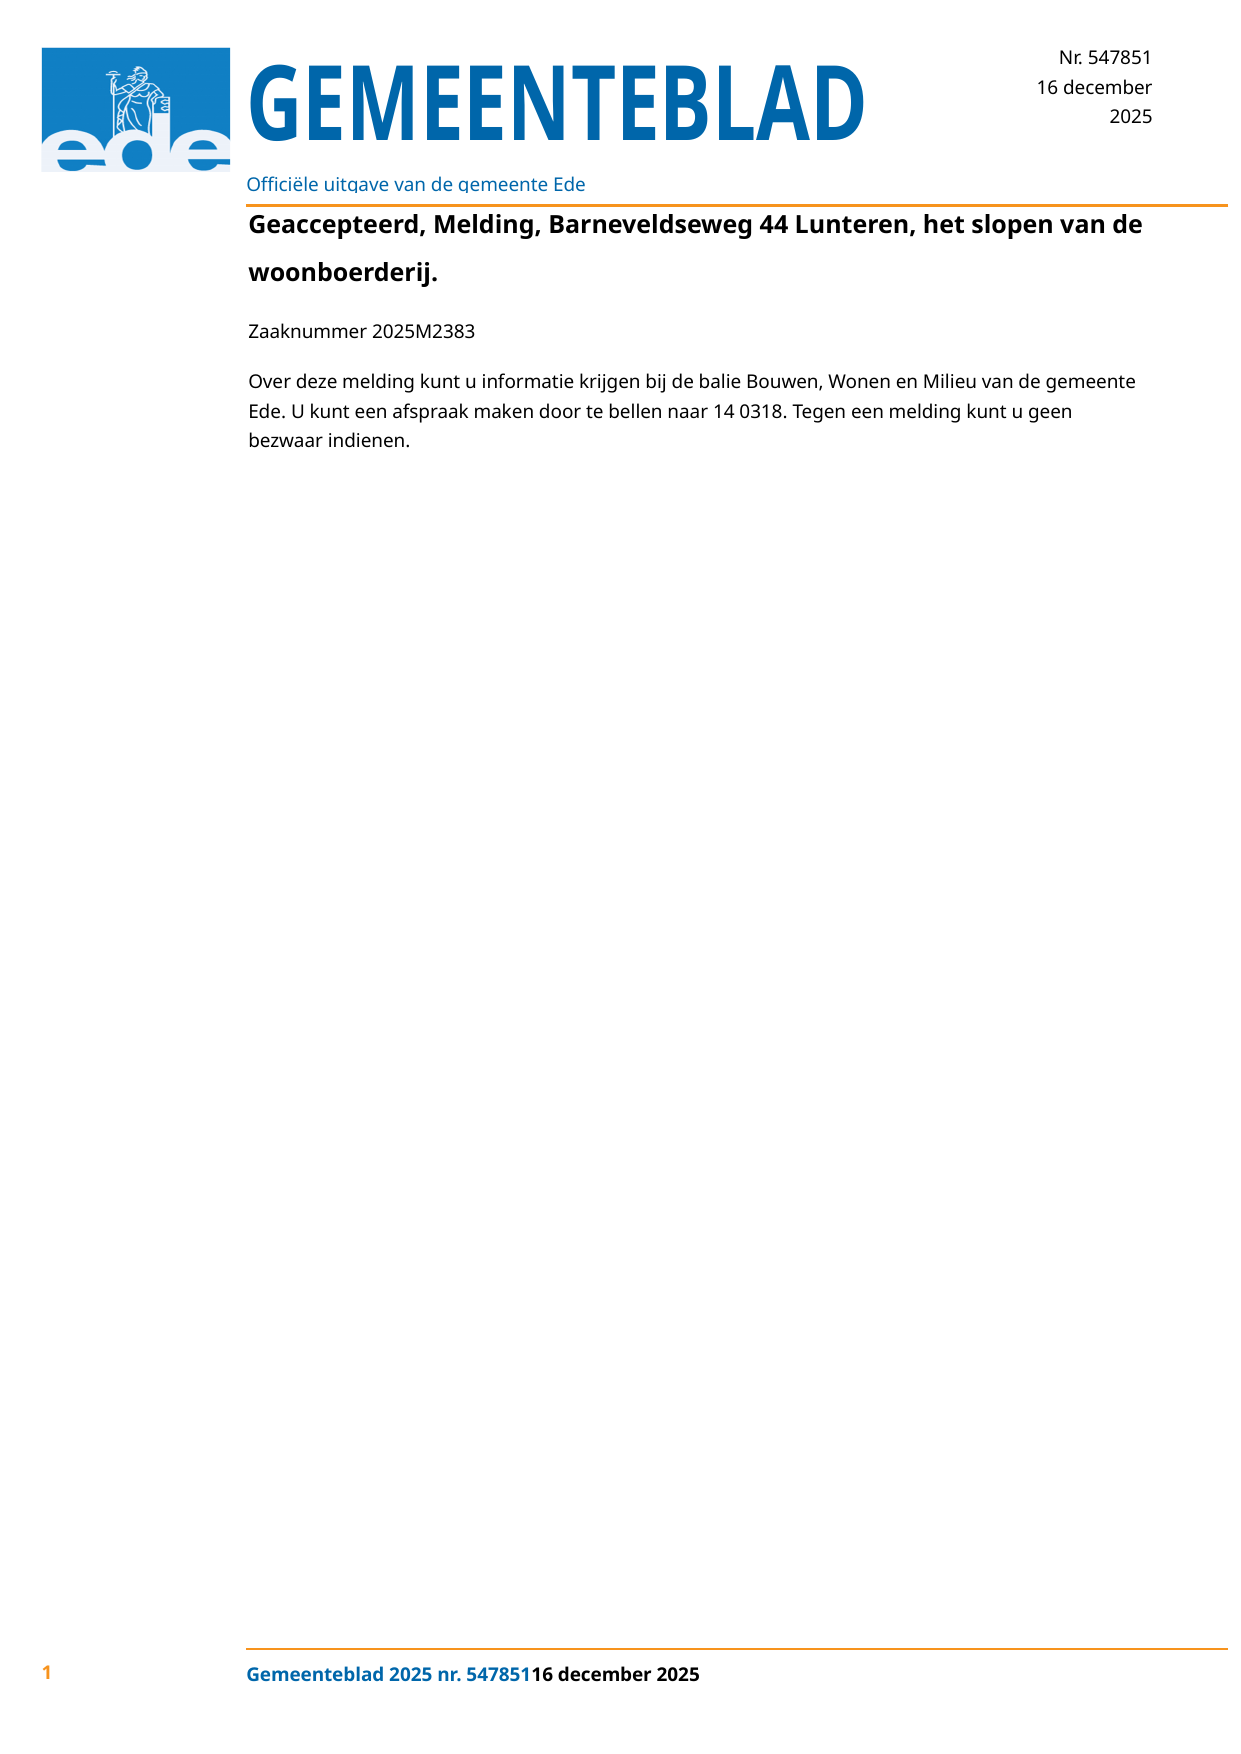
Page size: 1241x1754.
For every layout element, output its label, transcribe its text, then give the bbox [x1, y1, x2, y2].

picture [41, 47, 231, 172]
text Over deze melding kunt u informatie krijgen bij de balie Bouwen, Wonen en Milieu van de gemeente Ede. U kunt een afspraak maken door te bellen naar 14 0318. Tegen een melding kunt u geen bezwaar indienen. [248, 368, 1152, 453]
text Zaaknummer 2025M2383 [248, 318, 1152, 344]
text Geaccepteerd, Melding, Barneveldseweg 44 Lunteren, het slopen van de woonboerderij. [248, 207, 1152, 288]
